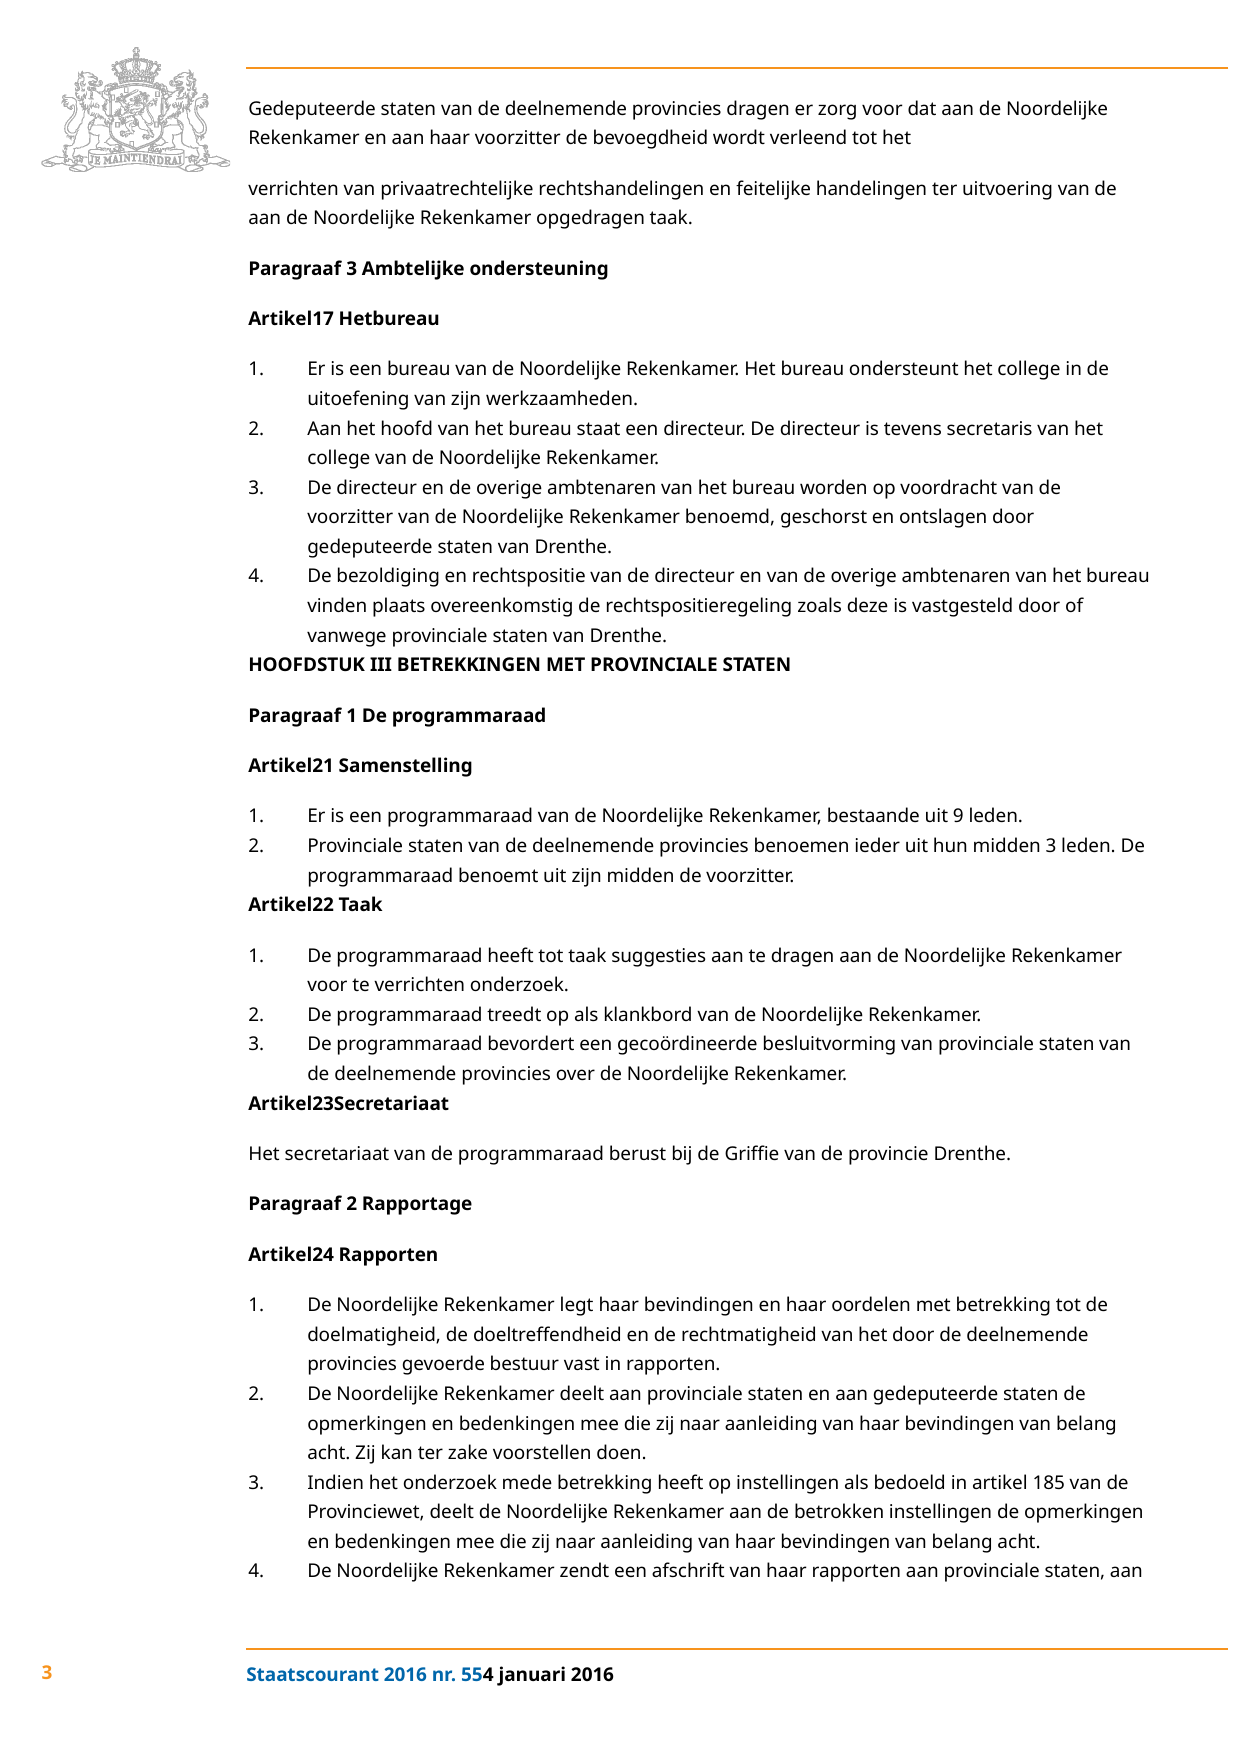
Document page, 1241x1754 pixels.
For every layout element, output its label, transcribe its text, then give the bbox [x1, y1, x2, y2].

list De Noordelijke Rekenkamer zendt een afschrift van haar rapporten aan provinciale staten, aan [248, 1558, 1152, 1583]
list De programmaraad treedt op als klankbord van de Noordelijke Rekenkamer. [248, 1001, 1152, 1027]
text Paragraaf 3 Ambtelijke ondersteuning [248, 255, 1152, 281]
text Artikel23Secretariaat [248, 1090, 1152, 1116]
text Het secretariaat van de programmaraad berust bij de Griffie van de provincie Drenthe. [248, 1140, 1152, 1166]
text Artikel21 Samenstelling [248, 752, 1152, 778]
list De directeur en de overige ambtenaren van het bureau worden op voordracht van de voorzitter van de Noordelijke Rekenkamer benoemd, geschorst en ontslagen door gedeputeerde staten van Drenthe. [248, 474, 1152, 559]
list Provinciale staten van de deelnemende provincies benoemen ieder uit hun midden 3 leden. De programmaraad benoemt uit zijn midden de voorzitter. [248, 832, 1152, 888]
text verrichten van privaatrechtelijke rechtshandelingen en feitelijke handelingen ter uitvoering van de aan de Noordelijke Rekenkamer opgedragen taak. [248, 175, 1152, 230]
list Er is een bureau van de Noordelijke Rekenkamer. Het bureau ondersteunt het college in de uitoefening van zijn werkzaamheden. [248, 356, 1152, 411]
text Paragraaf 2 Rapportage [248, 1191, 1152, 1216]
text HOOFDSTUK III BETREKKINGEN MET PROVINCIALE STATEN [248, 651, 1152, 677]
text Artikel22 Taak [248, 891, 1152, 917]
list De programmaraad heeft tot taak suggesties aan te dragen aan de Noordelijke Rekenkamer voor te verrichten onderzoek. [248, 942, 1152, 997]
text Artikel24 Rapporten [248, 1241, 1152, 1267]
list Er is een programmaraad van de Noordelijke Rekenkamer, bestaande uit 9 leden. [248, 803, 1152, 828]
list De Noordelijke Rekenkamer deelt aan provinciale staten en aan gedeputeerde staten de opmerkingen en bedenkingen mee die zij naar aanleiding van haar bevindingen van belang acht. Zij kan ter zake voorstellen doen. [248, 1380, 1152, 1465]
list Aan het hoofd van het bureau staat een directeur. De directeur is tevens secretaris van het college van de Noordelijke Rekenkamer. [248, 415, 1152, 470]
list De Noordelijke Rekenkamer legt haar bevindingen en haar oordelen met betrekking tot de doelmatigheid, de doeltreffendheid en de rechtmatigheid van het door de deelnemende provincies gevoerde bestuur vast in rapporten. [248, 1291, 1152, 1376]
text Paragraaf 1 De programmaraad [248, 702, 1152, 728]
list De programmaraad bevordert een gecoördineerde besluitvorming van provinciale staten van de deelnemende provincies over de Noordelijke Rekenkamer. [248, 1031, 1152, 1086]
text Gedeputeerde staten van de deelnemende provincies dragen er zorg voor dat aan de Noordelijke Rekenkamer en aan haar voorzitter de bevoegdheid wordt verleend tot het [248, 95, 1152, 150]
text Artikel17 Hetbureau [248, 305, 1152, 331]
list Indien het onderzoek mede betrekking heeft op instellingen als bedoeld in artikel 185 van de Provinciewet, deelt de Noordelijke Rekenkamer aan de betrokken instellingen de opmerkingen en bedenkingen mee die zij naar aanleiding van haar bevindingen van belang acht. [248, 1469, 1152, 1554]
list De bezoldiging en rechtspositie van de directeur en van de overige ambtenaren van het bureau vinden plaats overeenkomstig de rechtspositieregeling zoals deze is vastgesteld door of vanwege provinciale staten van Drenthe. [248, 563, 1152, 648]
picture [41, 47, 231, 172]
